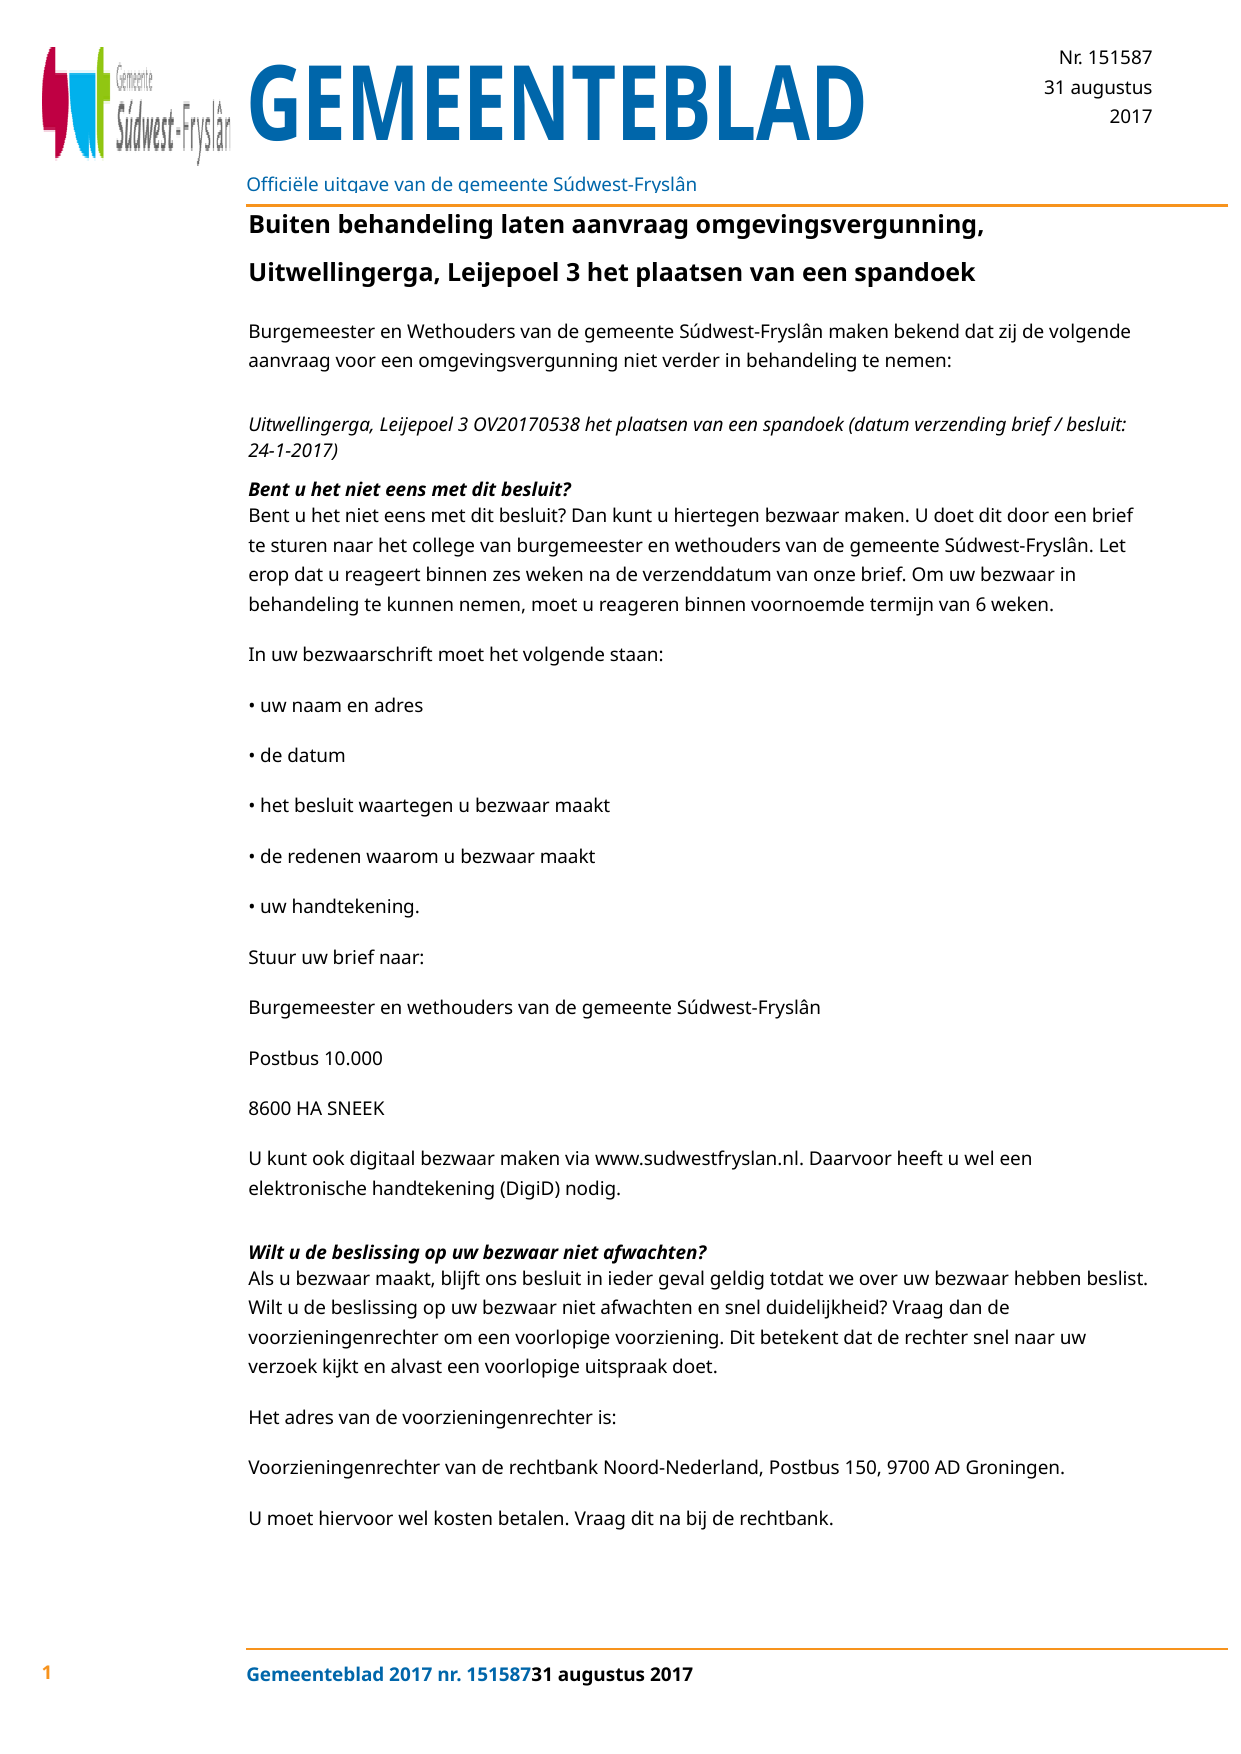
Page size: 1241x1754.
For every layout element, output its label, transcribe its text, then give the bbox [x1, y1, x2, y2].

text U moet hiervoor wel kosten betalen. Vraag dit na bij de rechtbank. [248, 1505, 1152, 1531]
text U kunt ook digitaal bezwaar maken via www.sudwestfryslan.nl. Daarvoor heeft u wel een elektronische handtekening (DigiD) nodig. [248, 1146, 1152, 1201]
text 8600 HA SNEEK [248, 1095, 1152, 1121]
text Uitwellingerga, Leijepoel 3 OV20170538 het plaatsen van een spandoek (datum verzending brief / besluit: 24-1-2017) [248, 411, 1152, 463]
text • uw handtekening. [248, 893, 1152, 919]
picture [41, 47, 231, 172]
text Als u bezwaar maakt, blijft ons besluit in ieder geval geldig totdat we over uw bezwaar hebben beslist. Wilt u de beslissing op uw bezwaar niet afwachten en snel duidelijkheid? Vraag dan de voorzieningenrechter om een voorlopige voorziening. Dit betekent dat de rechter snel naar uw verzoek kijkt en alvast een voorlopige uitspraak doet. [248, 1265, 1152, 1379]
text In uw bezwaarschrift moet het volgende staan: [248, 641, 1152, 667]
text Bent u het niet eens met dit besluit? Dan kunt u hiertegen bezwaar maken. U doet dit door een brief te sturen naar het college van burgemeester en wethouders van de gemeente Súdwest-Fryslân. Let erop dat u reageert binnen zes weken na de verzenddatum van onze brief. Om uw bezwaar in behandeling te kunnen nemen, moet u reageren binnen voornoemde termijn van 6 weken. [248, 502, 1152, 617]
text Burgemeester en Wethouders van de gemeente Súdwest-Fryslân maken bekend dat zij de volgende aanvraag voor een omgevingsvergunning niet verder in behandeling te nemen: [248, 318, 1152, 373]
text Burgemeester en wethouders van de gemeente Súdwest-Fryslân [248, 994, 1152, 1020]
text • uw naam en adres [248, 692, 1152, 717]
text Het adres van de voorzieningenrechter is: [248, 1404, 1152, 1430]
text Wilt u de beslissing op uw bezwaar niet afwachten? [248, 1239, 1152, 1265]
text Bent u het niet eens met dit besluit? [248, 476, 1152, 502]
text Postbus 10.000 [248, 1045, 1152, 1070]
text • de datum [248, 742, 1152, 768]
text Buiten behandeling laten aanvraag omgevingsvergunning, Uitwellingerga, Leijepoel 3 het plaatsen van een spandoek [248, 207, 1152, 288]
text Voorzieningenrechter van de rechtbank Noord-Nederland, Postbus 150, 9700 AD Groningen. [248, 1454, 1152, 1480]
text • het besluit waartegen u bezwaar maakt [248, 793, 1152, 818]
text Stuur uw brief naar: [248, 944, 1152, 969]
text • de redenen waarom u bezwaar maakt [248, 843, 1152, 869]
